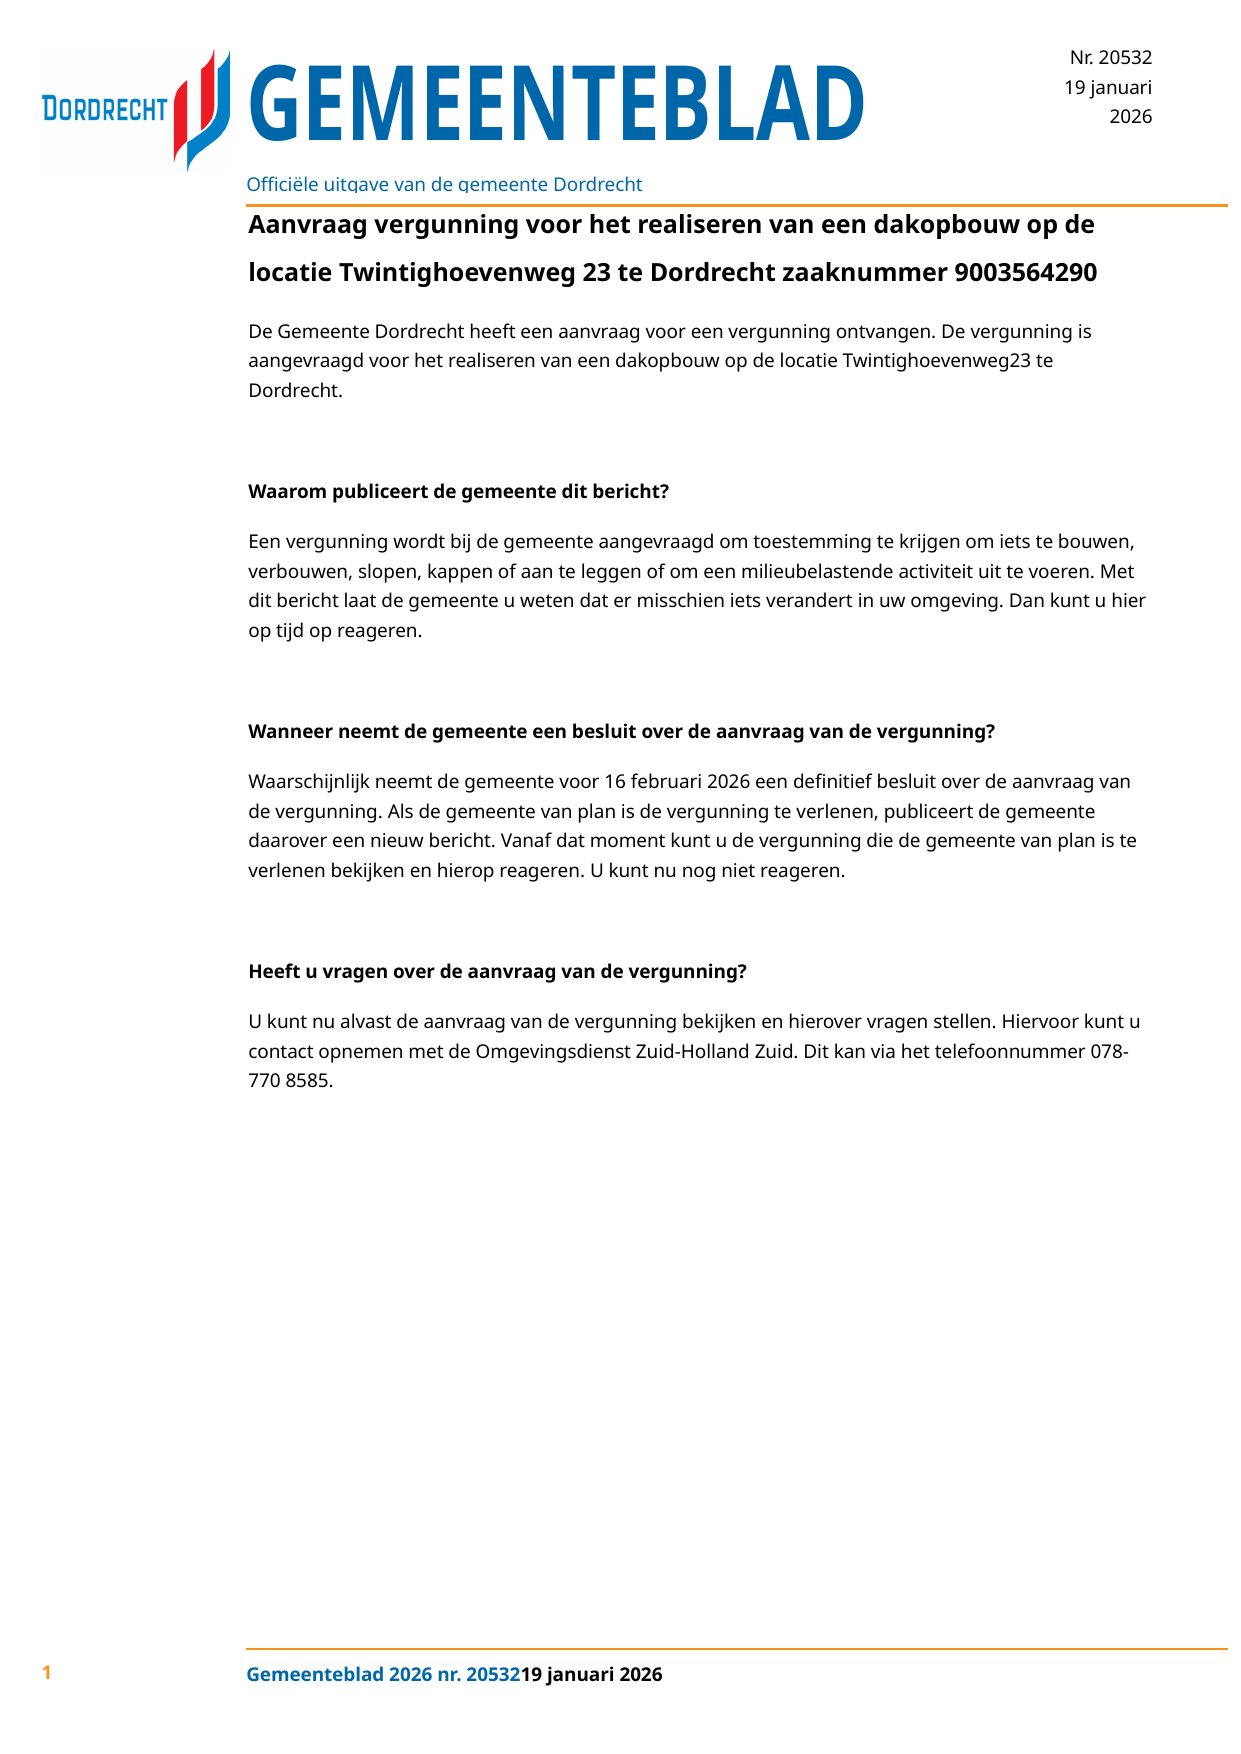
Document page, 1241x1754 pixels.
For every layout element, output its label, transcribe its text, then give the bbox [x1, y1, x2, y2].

text Een vergunning wordt bij de gemeente aangevraagd om toestemming te krijgen om iets te bouwen, verbouwen, slopen, kappen of aan te leggen of om een milieubelastende activiteit uit te voeren. Met dit bericht laat de gemeente u weten dat er misschien iets verandert in uw omgeving. Dan kunt u hier op tijd op reageren. [248, 528, 1152, 643]
picture [41, 47, 231, 172]
text Waarschijnlijk neemt de gemeente voor 16 februari 2026 een definitief besluit over de aanvraag van de vergunning. Als de gemeente van plan is de vergunning te verlenen, publiceert de gemeente daarover een nieuw bericht. Vanaf dat moment kunt u de vergunning die de gemeente van plan is te verlenen bekijken en hierop reageren. U kunt nu nog niet reageren. [248, 768, 1152, 883]
text U kunt nu alvast de aanvraag van de vergunning bekijken en hierover vragen stellen. Hiervoor kunt u contact opnemen met de Omgevingsdienst Zuid-Holland Zuid. Dit kan via het telefoonnummer 078-770 8585. [248, 1008, 1152, 1093]
text Wanneer neemt de gemeente een besluit over de aanvraag van de vergunning? [248, 718, 1152, 744]
text Heeft u vragen over de aanvraag van de vergunning? [248, 958, 1152, 984]
text De Gemeente Dordrecht heeft een aanvraag voor een vergunning ontvangen. De vergunning is aangevraagd voor het realiseren van een dakopbouw op de locatie Twintighoevenweg23 te Dordrecht. [248, 318, 1152, 403]
text Waarom publiceert de gemeente dit bericht? [248, 478, 1152, 504]
text Aanvraag vergunning voor het realiseren van een dakopbouw op de locatie Twintighoevenweg 23 te Dordrecht zaaknummer 9003564290 [248, 207, 1152, 288]
